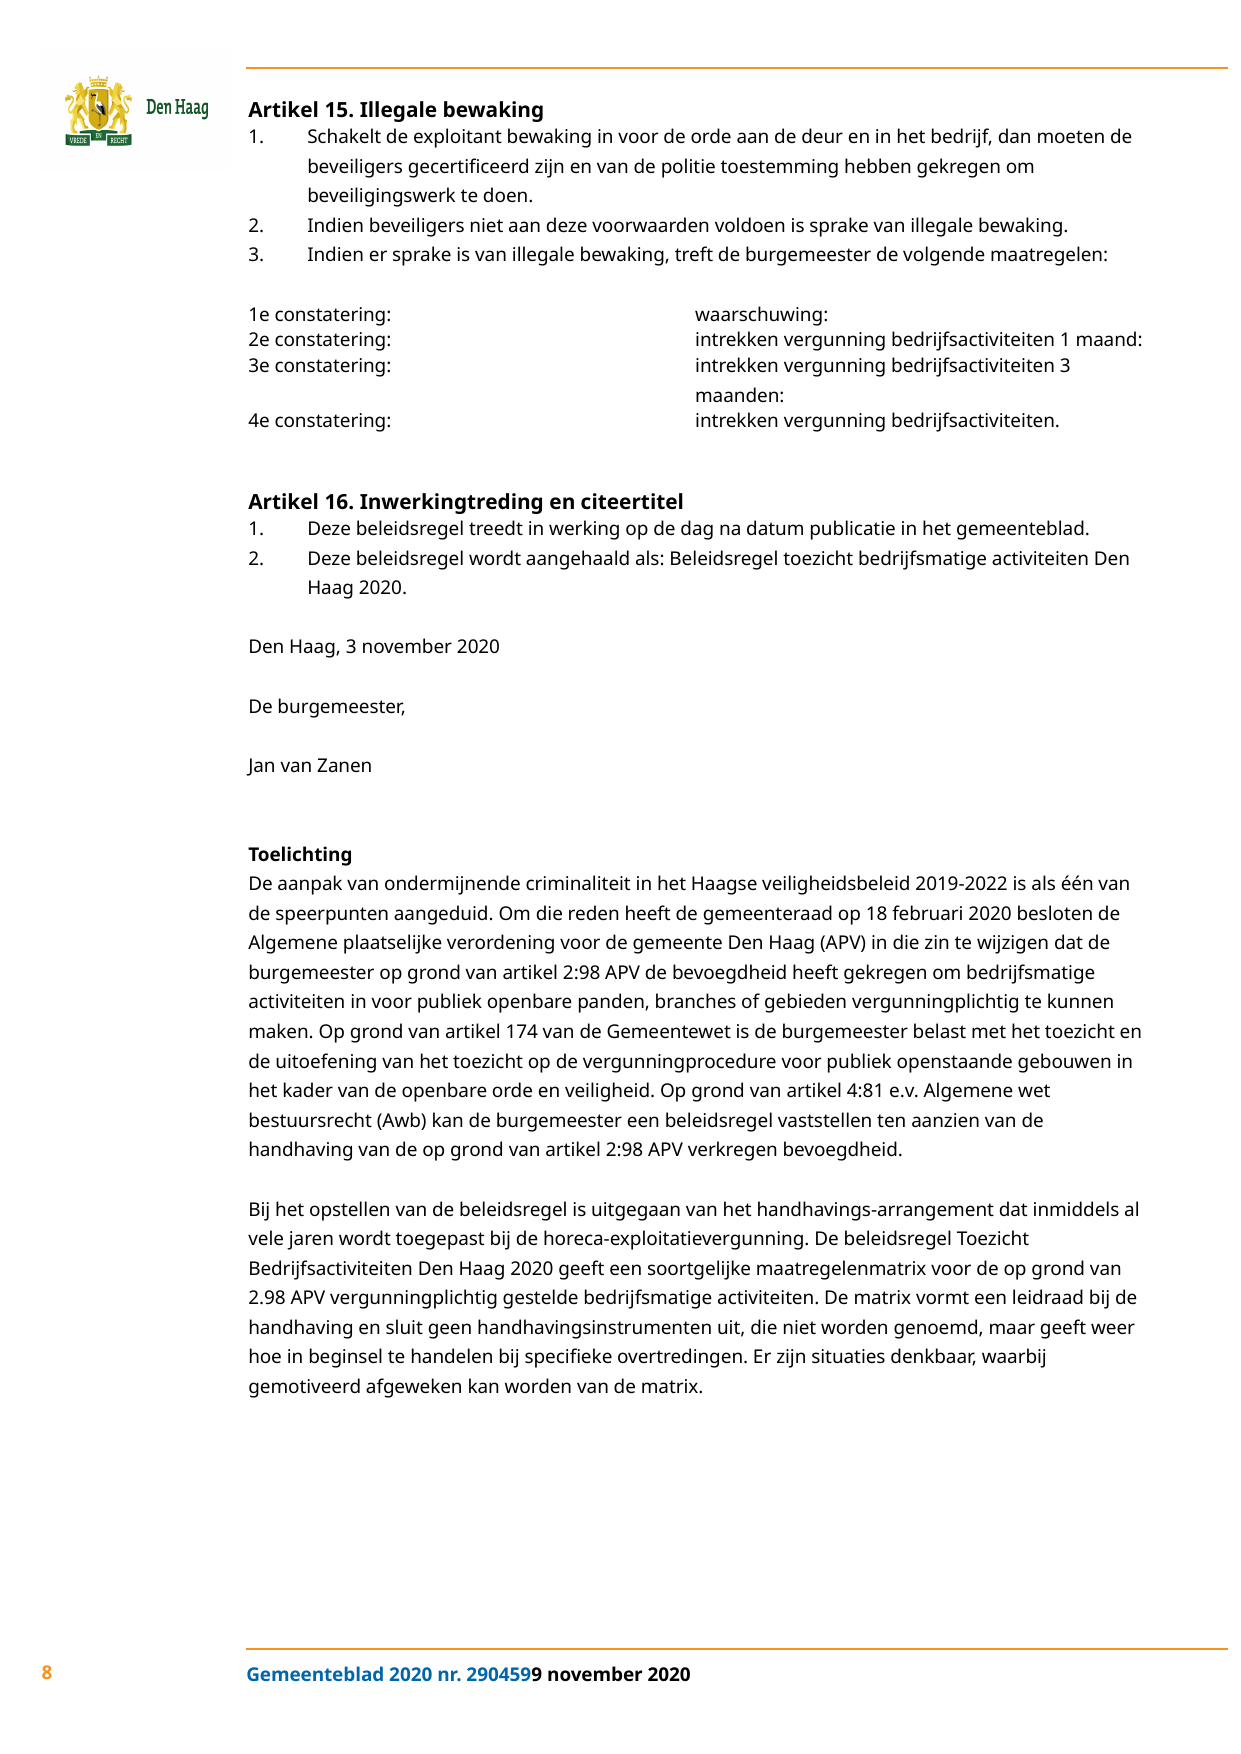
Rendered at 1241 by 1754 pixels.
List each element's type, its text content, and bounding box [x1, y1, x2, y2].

list Indien er sprake is van illegale bewaking, treft de burgemeester de volgende maatregelen: [248, 242, 1152, 267]
text Bij het opstellen van de beleidsregel is uitgegaan van het handhavings-arrangement dat inmiddels al vele jaren wordt toegepast bij de horeca-exploitatievergunning. De beleidsregel Toezicht Bedrijfsactiviteiten Den Haag 2020 geeft een soortgelijke maatregelenmatrix voor de op grond van 2.98 APV vergunningplichtig gestelde bedrijfsmatige activiteiten. De matrix vormt een leidraad bij de handhaving en sluit geen handhavingsinstrumenten uit, die niet worden genoemd, maar geeft weer hoe in beginsel te handelen bij specifieke overtredingen. Er zijn situaties denkbaar, waarbij gemotiveerd afgeweken kan worden van de matrix. [248, 1196, 1152, 1399]
list Indien beveiligers niet aan deze voorwaarden voldoen is sprake van illegale bewaking. [248, 212, 1152, 238]
table_cell 2e constatering: [248, 327, 695, 352]
text Jan van Zanen [248, 752, 1152, 778]
table_cell intrekken vergunning bedrijfsactiviteiten 1 maand: [695, 327, 1152, 352]
list Deze beleidsregel treedt in werking op de dag na datum publicatie in het gemeenteblad. [248, 515, 1152, 541]
text Artikel 16. Inwerkingtreding en citeertitel [248, 487, 1152, 515]
list Schakelt de exploitant bewaking in voor de orde aan de deur en in het bedrijf, dan moeten de beveiligers gecertificeerd zijn en van de politie toestemming hebben gekregen om beveiligingswerk te doen. [248, 123, 1152, 208]
text De burgemeester, [248, 693, 1152, 719]
text Toelichting [248, 841, 1152, 867]
text Artikel 15. Illegale bewaking [248, 95, 1152, 123]
picture [41, 47, 231, 172]
table_header waarschuwing: [695, 301, 1152, 327]
list Deze beleidsregel wordt aangehaald als: Beleidsregel toezicht bedrijfsmatige activiteiten Den Haag 2020. [248, 545, 1152, 600]
table_cell intrekken vergunning bedrijfsactiviteiten. [695, 408, 1152, 433]
table_header 1e constatering: [248, 301, 695, 327]
table_cell 3e constatering: [248, 352, 695, 408]
table_cell 4e constatering: [248, 408, 695, 433]
text Den Haag, 3 november 2020 [248, 634, 1152, 659]
text De aanpak van ondermijnende criminaliteit in het Haagse veiligheidsbeleid 2019-2022 is als één van de speerpunten aangeduid. Om die reden heeft de gemeenteraad op 18 februari 2020 besloten de Algemene plaatselijke verordening voor de gemeente Den Haag (APV) in die zin te wijzigen dat de burgemeester op grond van artikel 2:98 APV de bevoegdheid heeft gekregen om bedrijfsmatige activiteiten in voor publiek openbare panden, branches of gebieden vergunningplichtig te kunnen maken. Op grond van artikel 174 van de Gemeentewet is de burgemeester belast met het toezicht en de uitoefening van het toezicht op de vergunningprocedure voor publiek openstaande gebouwen in het kader van de openbare orde en veiligheid. Op grond van artikel 4:81 e.v. Algemene wet bestuursrecht (Awb) kan de burgemeester een beleidsregel vaststellen ten aanzien van de handhaving van de op grond van artikel 2:98 APV verkregen bevoegdheid. [248, 870, 1152, 1162]
table_cell intrekken vergunning bedrijfsactiviteiten 3 maanden: [695, 352, 1152, 408]
